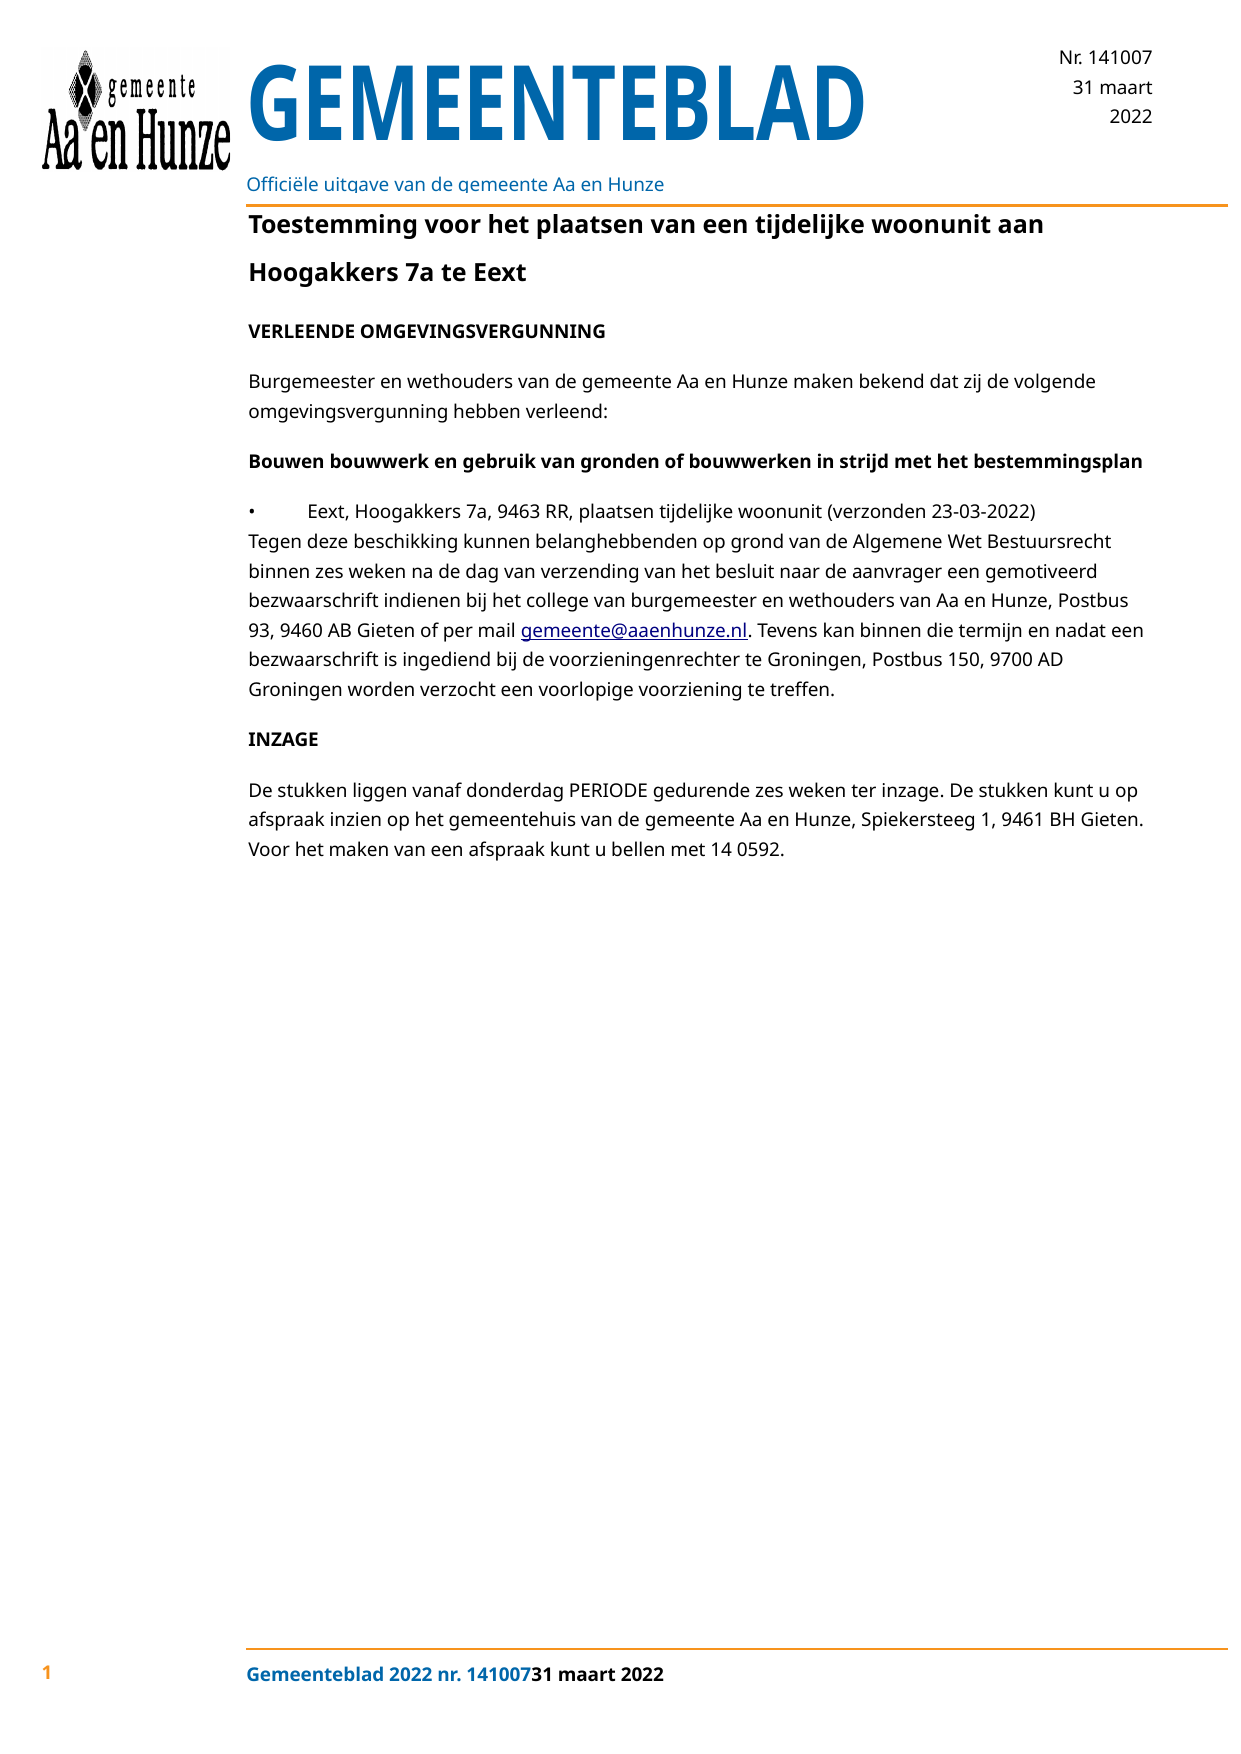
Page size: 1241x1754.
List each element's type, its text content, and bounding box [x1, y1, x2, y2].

list Eext, Hoogakkers 7a, 9463 RR, plaatsen tijdelijke woonunit (verzonden 23-03-2022) [248, 499, 1152, 524]
text De stukken liggen vanaf donderdag PERIODE gedurende zes weken ter inzage. De stukken kunt u op afspraak inzien op het gemeentehuis van de gemeente Aa en Hunze, Spiekersteeg 1, 9461 BH Gieten. Voor het maken van een afspraak kunt u bellen met 14 0592. [248, 777, 1152, 862]
text Burgemeester en wethouders van de gemeente Aa en Hunze maken bekend dat zij de volgende omgevingsvergunning hebben verleend: [248, 368, 1152, 424]
text Bouwen bouwwerk en gebruik van gronden of bouwwerken in strijd met het bestemmingsplan [248, 448, 1152, 474]
text VERLEENDE OMGEVINGSVERGUNNING [248, 318, 1152, 344]
text INZAGE [248, 727, 1152, 752]
text Tegen deze beschikking kunnen belanghebbenden op grond van de Algemene Wet Bestuursrecht binnen zes weken na de dag van verzending van het besluit naar de aanvrager een gemotiveerd bezwaarschrift indienen bij het college van burgemeester en wethouders van Aa en Hunze, Postbus 93, 9460 AB Gieten of per mail gemeente@aaenhunze.nl. Tevens kan binnen die termijn en nadat een bezwaarschrift is ingediend bij de voorzieningenrechter te Groningen, Postbus 150, 9700 AD Groningen worden verzocht een voorlopige voorziening te treffen. [248, 528, 1152, 702]
text Toestemming voor het plaatsen van een tijdelijke woonunit aan Hoogakkers 7a te Eext [248, 207, 1152, 288]
picture [41, 47, 231, 172]
